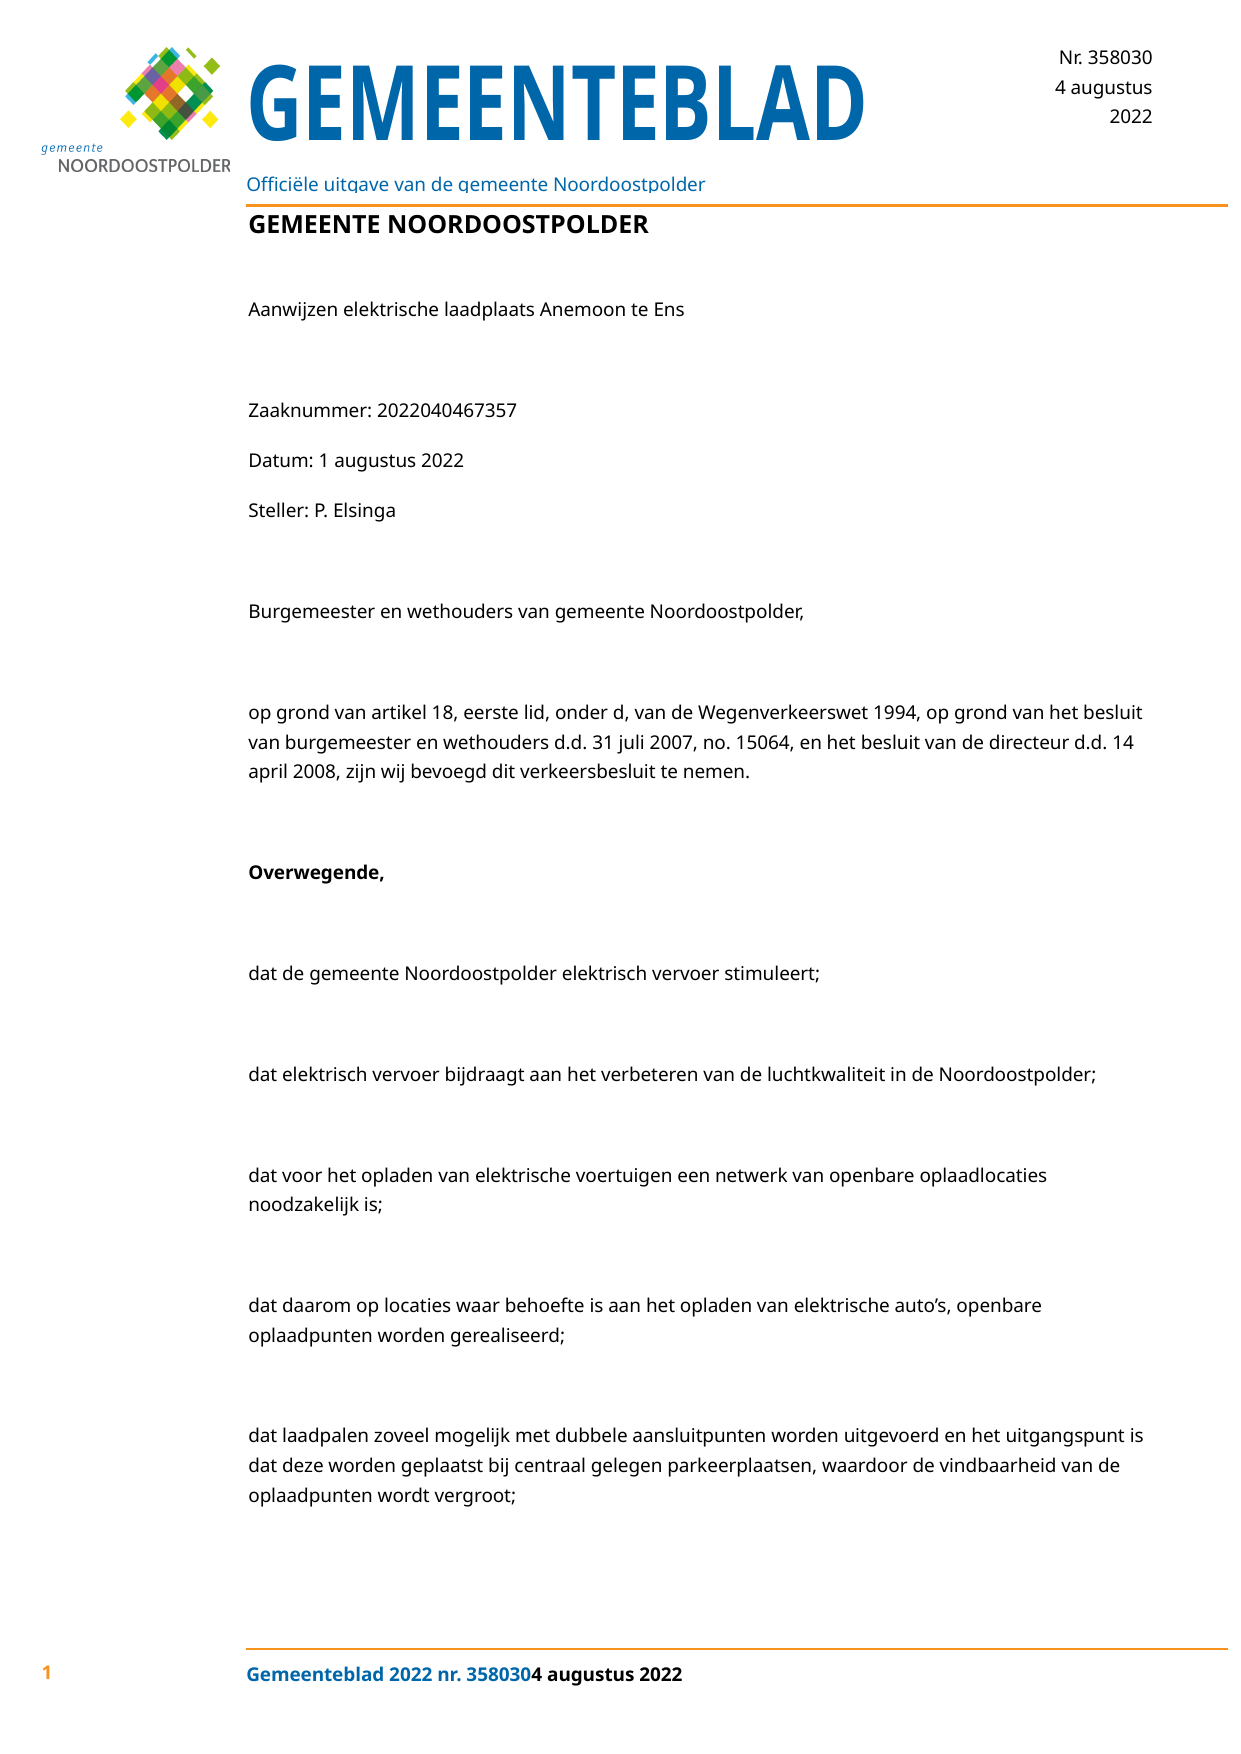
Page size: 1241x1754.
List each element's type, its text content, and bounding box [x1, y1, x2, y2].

text dat daarom op locaties waar behoefte is aan het opladen van elektrische auto’s, openbare oplaadpunten worden gerealiseerd; [248, 1292, 1152, 1348]
text Burgemeester en wethouders van gemeente Noordoostpolder, [248, 598, 1152, 624]
text dat elektrisch vervoer bijdraagt aan het verbeteren van de luchtkwaliteit in de Noordoostpolder; [248, 1061, 1152, 1087]
text GEMEENTE NOORDOOSTPOLDER [248, 207, 1152, 241]
text Steller: P. Elsinga [248, 498, 1152, 523]
text Zaaknummer: 2022040467357 [248, 397, 1152, 423]
text Aanwijzen elektrische laadplaats Anemoon te Ens [248, 296, 1152, 322]
text Datum: 1 augustus 2022 [248, 447, 1152, 473]
text op grond van artikel 18, eerste lid, onder d, van de Wegenverkeerswet 1994, op grond van het besluit van burgemeester en wethouders d.d. 31 juli 2007, no. 15064, en het besluit van de directeur d.d. 14 april 2008, zijn wij bevoegd dit verkeersbesluit te nemen. [248, 699, 1152, 784]
text dat de gemeente Noordoostpolder elektrisch vervoer stimuleert; [248, 960, 1152, 986]
picture [41, 47, 231, 172]
text dat voor het opladen van elektrische voertuigen een netwerk van openbare oplaadlocaties noodzakelijk is; [248, 1162, 1152, 1217]
text dat laadpalen zoveel mogelijk met dubbele aansluitpunten worden uitgevoerd en het uitgangspunt is dat deze worden geplaatst bij centraal gelegen parkeerplaatsen, waardoor de vindbaarheid van de oplaadpunten wordt vergroot; [248, 1423, 1152, 1508]
text Overwegende, [248, 859, 1152, 885]
